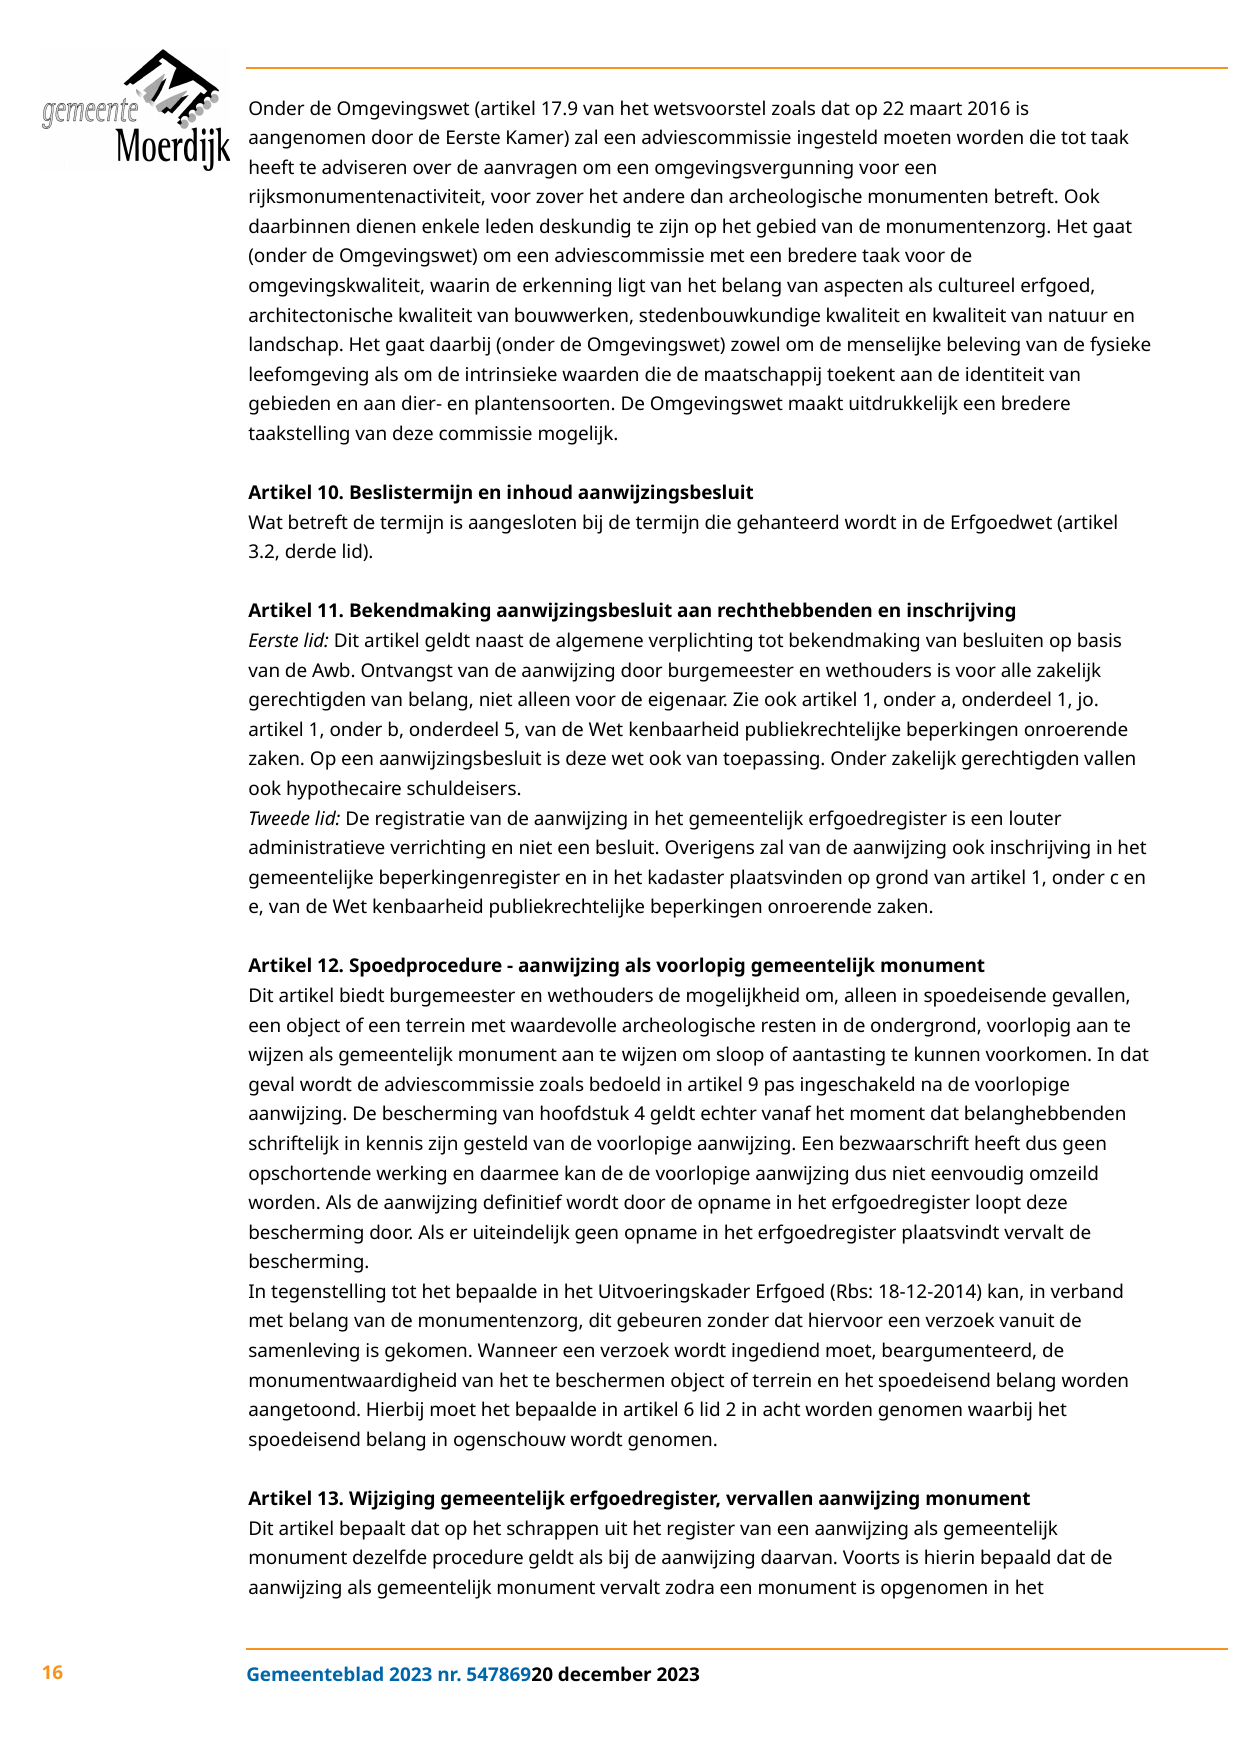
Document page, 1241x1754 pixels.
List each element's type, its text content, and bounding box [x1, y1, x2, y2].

text Onder de Omgevingswet (artikel 17.9 van het wetsvoorstel zoals dat op 22 maart 2016 is aangenomen door de Eerste Kamer) zal een adviescommissie ingesteld moeten worden die tot taak heeft te adviseren over de aanvragen om een omgevingsvergunning voor een rijksmonumentenactiviteit, voor zover het andere dan archeologische monumenten betreft. Ook daarbinnen dienen enkele leden deskundig te zijn op het gebied van de monumentenzorg. Het gaat (onder de Omgevingswet) om een adviescommissie met een bredere taak voor de omgevingskwaliteit, waarin de erkenning ligt van het belang van aspecten als cultureel erfgoed, architectonische kwaliteit van bouwwerken, stedenbouwkundige kwaliteit en kwaliteit van natuur en landschap. Het gaat daarbij (onder de Omgevingswet) zowel om de menselijke beleving van de fysieke leefomgeving als om de intrinsieke waarden die de maatschappij toekent aan de identiteit van gebieden en aan dier- en plantensoorten. De Omgevingswet maakt uitdrukkelijk een bredere taakstelling van deze commissie mogelijk. [248, 95, 1152, 446]
text Artikel 11. Bekendmaking aanwijzingsbesluit aan rechthebbenden en inschrijving [248, 598, 1152, 623]
picture [41, 47, 231, 172]
text Artikel 12. Spoedprocedure - aanwijzing als voorlopig gemeentelijk monument [248, 953, 1152, 978]
text Dit artikel biedt burgemeester en wethouders de mogelijkheid om, alleen in spoedeisende gevallen, een object of een terrein met waardevolle archeologische resten in de ondergrond, voorlopig aan te wijzen als gemeentelijk monument aan te wijzen om sloop of aantasting te kunnen voorkomen. In dat geval wordt de adviescommissie zoals bedoeld in artikel 9 pas ingeschakeld na de voorlopige aanwijzing. De bescherming van hoofdstuk 4 geldt echter vanaf het moment dat belanghebbenden schriftelijk in kennis zijn gesteld van de voorlopige aanwijzing. Een bezwaarschrift heeft dus geen opschortende werking en daarmee kan de de voorlopige aanwijzing dus niet eenvoudig omzeild worden. Als de aanwijzing definitief wordt door de opname in het erfgoedregister loopt deze bescherming door. Als er uiteindelijk geen opname in het erfgoedregister plaatsvindt vervalt de bescherming. [248, 982, 1152, 1274]
text Dit artikel bepaalt dat op het schrappen uit het register van een aanwijzing als gemeentelijk monument dezelfde procedure geldt als bij de aanwijzing daarvan. Voorts is hierin bepaald dat de aanwijzing als gemeentelijk monument vervalt zodra een monument is opgenomen in het [248, 1515, 1152, 1600]
text Eerste lid: Dit artikel geldt naast de algemene verplichting tot bekendmaking van besluiten op basis van de Awb. Ontvangst van de aanwijzing door burgemeester en wethouders is voor alle zakelijk gerechtigden van belang, niet alleen voor de eigenaar. Zie ook artikel 1, onder a, onderdeel 1, jo. artikel 1, onder b, onderdeel 5, van de Wet kenbaarheid publiekrechtelijke beperkingen onroerende zaken. Op een aanwijzingsbesluit is deze wet ook van toepassing. Onder zakelijk gerechtigden vallen ook hypothecaire schuldeisers. [248, 627, 1152, 801]
text Artikel 13. Wijziging gemeentelijk erfgoedregister, vervallen aanwijzing monument [248, 1485, 1152, 1511]
text Wat betreft de termijn is aangesloten bij de termijn die gehanteerd wordt in de Erfgoedwet (artikel 3.2, derde lid). [248, 509, 1152, 564]
text Artikel 10. Beslistermijn en inhoud aanwijzingsbesluit [248, 479, 1152, 505]
text Tweede lid: De registratie van de aanwijzing in het gemeentelijk erfgoedregister is een louter administratieve verrichting en niet een besluit. Overigens zal van de aanwijzing ook inschrijving in het gemeentelijke beperkingenregister en in het kadaster plaatsvinden op grond van artikel 1, onder c en e, van de Wet kenbaarheid publiekrechtelijke beperkingen onroerende zaken. [248, 805, 1152, 919]
text In tegenstelling tot het bepaalde in het Uitvoeringskader Erfgoed (Rbs: 18-12-2014) kan, in verband met belang van de monumentenzorg, dit gebeuren zonder dat hiervoor een verzoek vanuit de samenleving is gekomen. Wanneer een verzoek wordt ingediend moet, beargumenteerd, de monumentwaardigheid van het te beschermen object of terrein en het spoedeisend belang worden aangetoond. Hierbij moet het bepaalde in artikel 6 lid 2 in acht worden genomen waarbij het spoedeisend belang in ogenschouw wordt genomen. [248, 1278, 1152, 1452]
